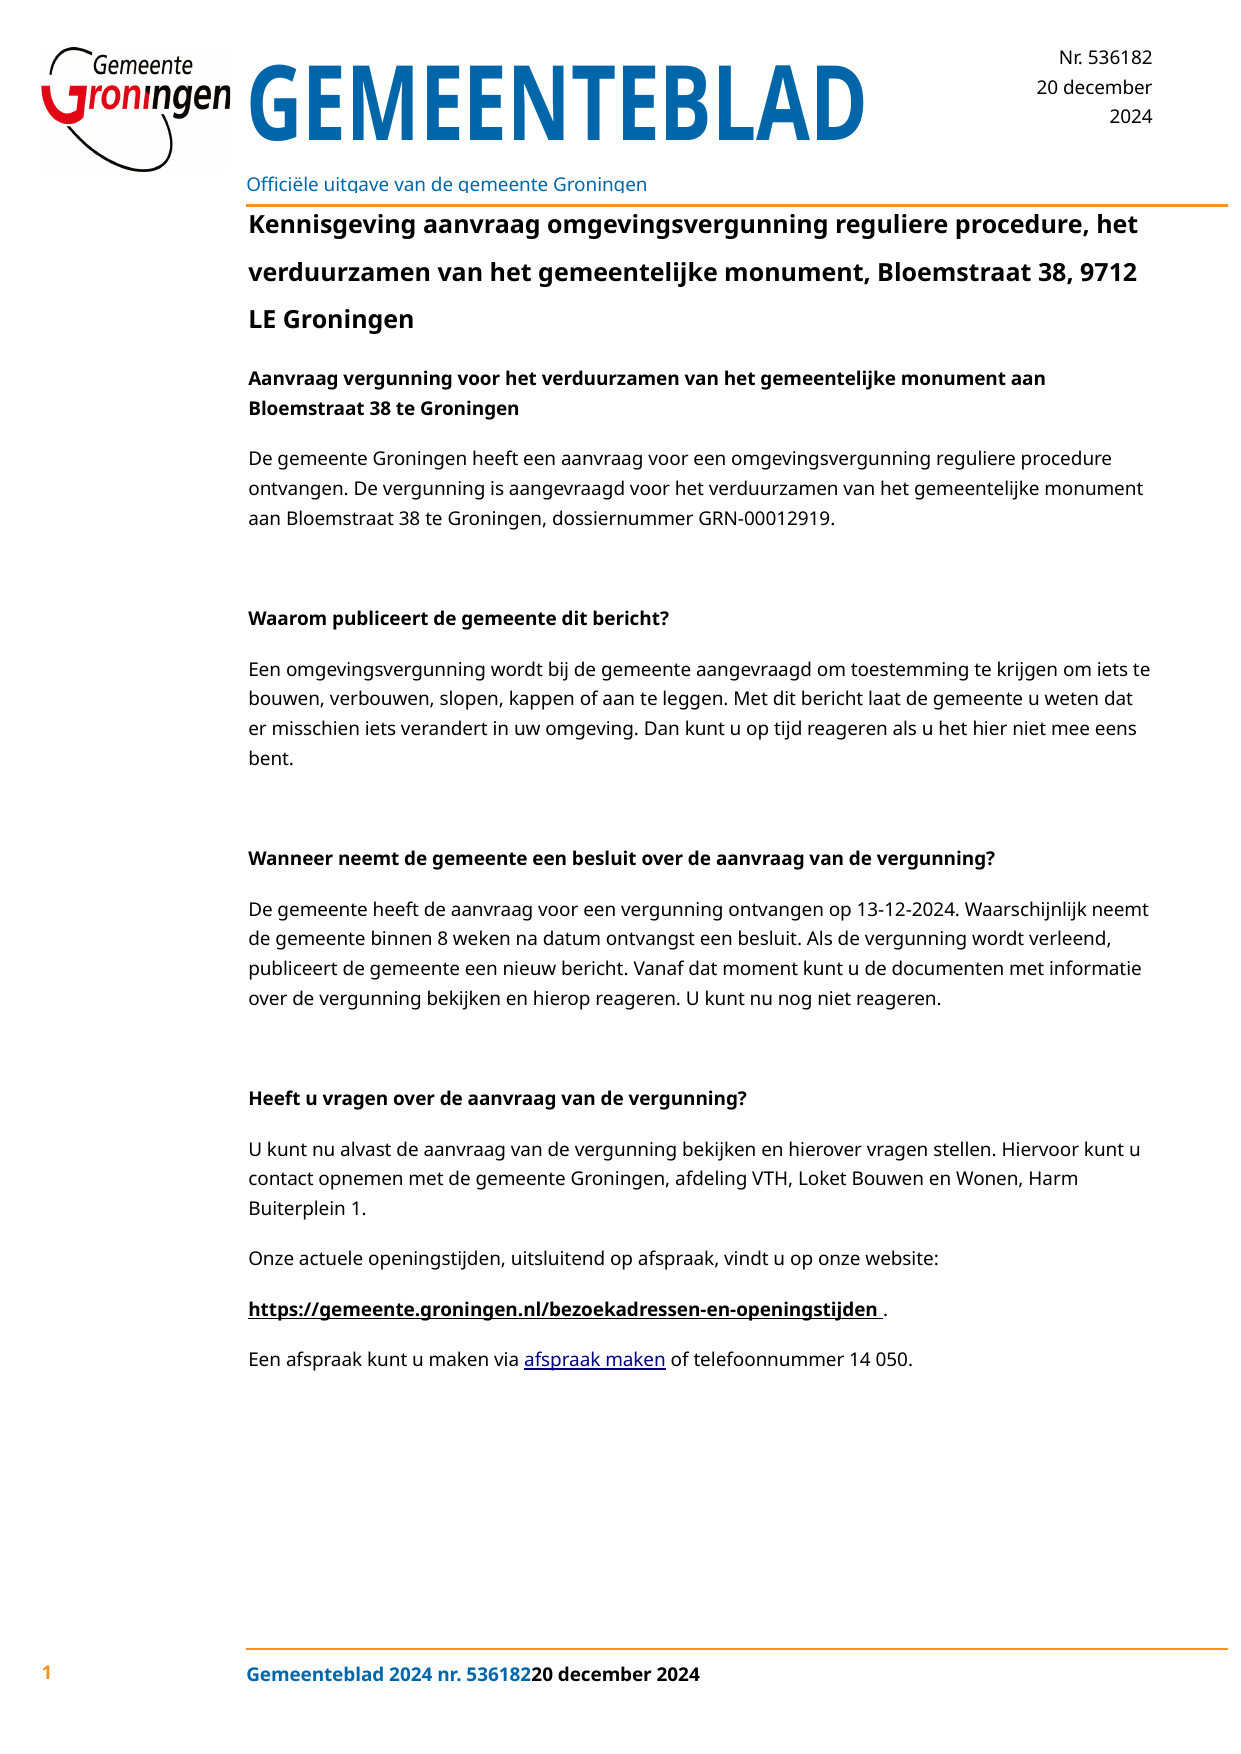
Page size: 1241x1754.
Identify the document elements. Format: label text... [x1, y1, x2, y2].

text Wanneer neemt de gemeente een besluit over de aanvraag van de vergunning? [248, 846, 1152, 871]
text https://gemeente.groningen.nl/bezoekadressen-en-openingstijden . [248, 1296, 1152, 1322]
text De gemeente heeft de aanvraag voor een vergunning ontvangen op 13-12-2024. Waarschijnlijk neemt de gemeente binnen 8 weken na datum ontvangst een besluit. Als de vergunning wordt verleend, publiceert de gemeente een nieuw bericht. Vanaf dat moment kunt u de documenten met informatie over de vergunning bekijken en hierop reageren. U kunt nu nog niet reageren. [248, 896, 1152, 1010]
text Heeft u vragen over de aanvraag van de vergunning? [248, 1086, 1152, 1111]
text Waarom publiceert de gemeente dit bericht? [248, 606, 1152, 631]
picture [41, 47, 231, 172]
text Onze actuele openingstijden, uitsluitend op afspraak, vindt u op onze website: [248, 1246, 1152, 1271]
text Aanvraag vergunning voor het verduurzamen van het gemeentelijke monument aan Bloemstraat 38 te Groningen [248, 366, 1152, 421]
text Een omgevingsvergunning wordt bij de gemeente aangevraagd om toestemming te krijgen om iets te bouwen, verbouwen, slopen, kappen of aan te leggen. Met dit bericht laat de gemeente u weten dat er misschien iets verandert in uw omgeving. Dan kunt u op tijd reageren als u het hier niet mee eens bent. [248, 656, 1152, 770]
text Kennisgeving aanvraag omgevingsvergunning reguliere procedure, het verduurzamen van het gemeentelijke monument, Bloemstraat 38, 9712 LE Groningen [248, 207, 1152, 336]
text De gemeente Groningen heeft een aanvraag voor een omgevingsvergunning reguliere procedure ontvangen. De vergunning is aangevraagd voor het verduurzamen van het gemeentelijke monument aan Bloemstraat 38 te Groningen, dossiernummer GRN-00012919. [248, 446, 1152, 530]
text U kunt nu alvast de aanvraag van de vergunning bekijken en hierover vragen stellen. Hiervoor kunt u contact opnemen met de gemeente Groningen, afdeling VTH, Loket Bouwen en Wonen, Harm Buiterplein 1. [248, 1136, 1152, 1221]
text Een afspraak kunt u maken via afspraak maken of telefoonnummer 14 050. [248, 1346, 1152, 1372]
